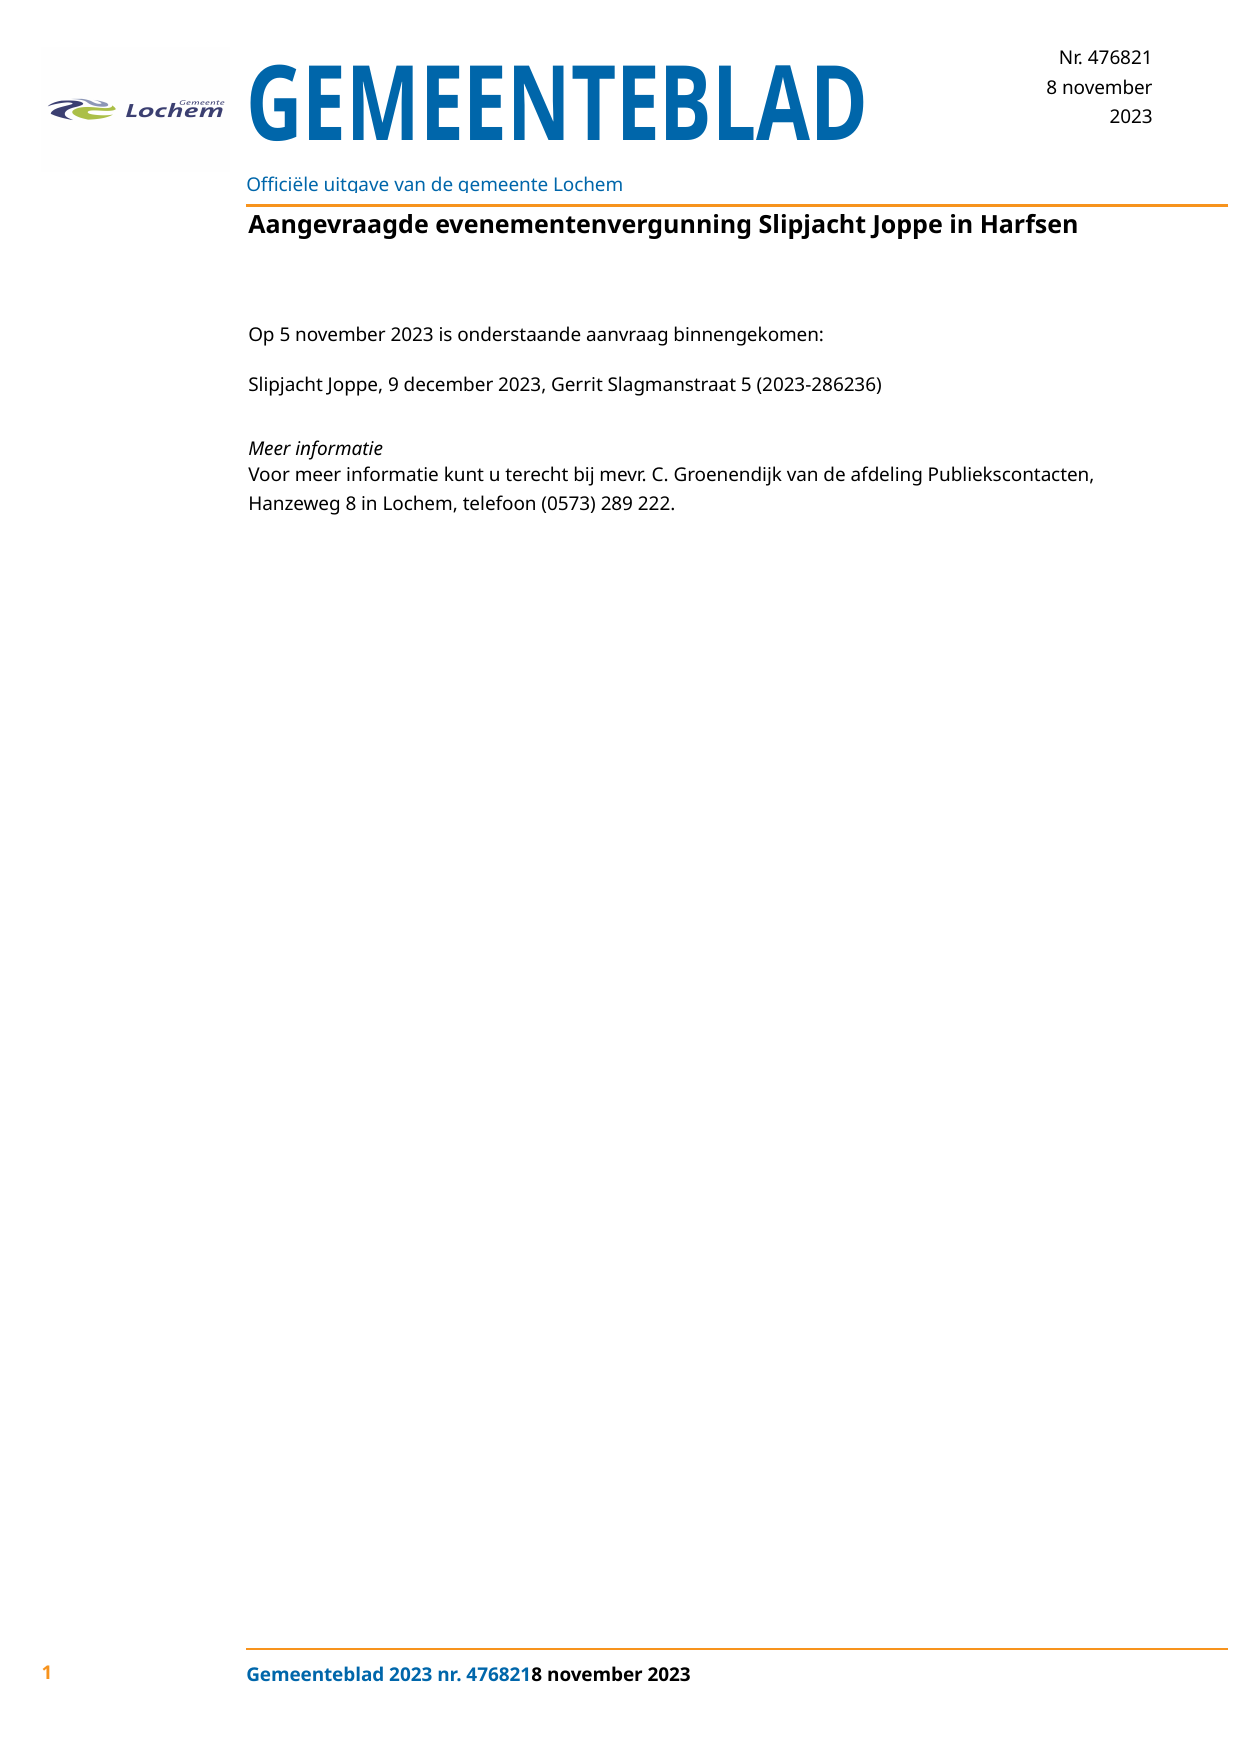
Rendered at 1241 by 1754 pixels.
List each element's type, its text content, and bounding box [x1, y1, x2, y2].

text Aangevraagde evenementenvergunning Slipjacht Joppe in Harfsen [248, 207, 1152, 241]
text Voor meer informatie kunt u terecht bij mevr. C. Groenendijk van de afdeling Publiekscontacten, Hanzeweg 8 in Lochem, telefoon (0573) 289 222. [248, 461, 1152, 516]
picture [41, 47, 231, 172]
text Slipjacht Joppe, 9 december 2023, Gerrit Slagmanstraat 5 (2023-286236) [248, 371, 1152, 397]
text Meer informatie [248, 435, 1152, 461]
text Op 5 november 2023 is onderstaande aanvraag binnengekomen: [248, 321, 1152, 346]
